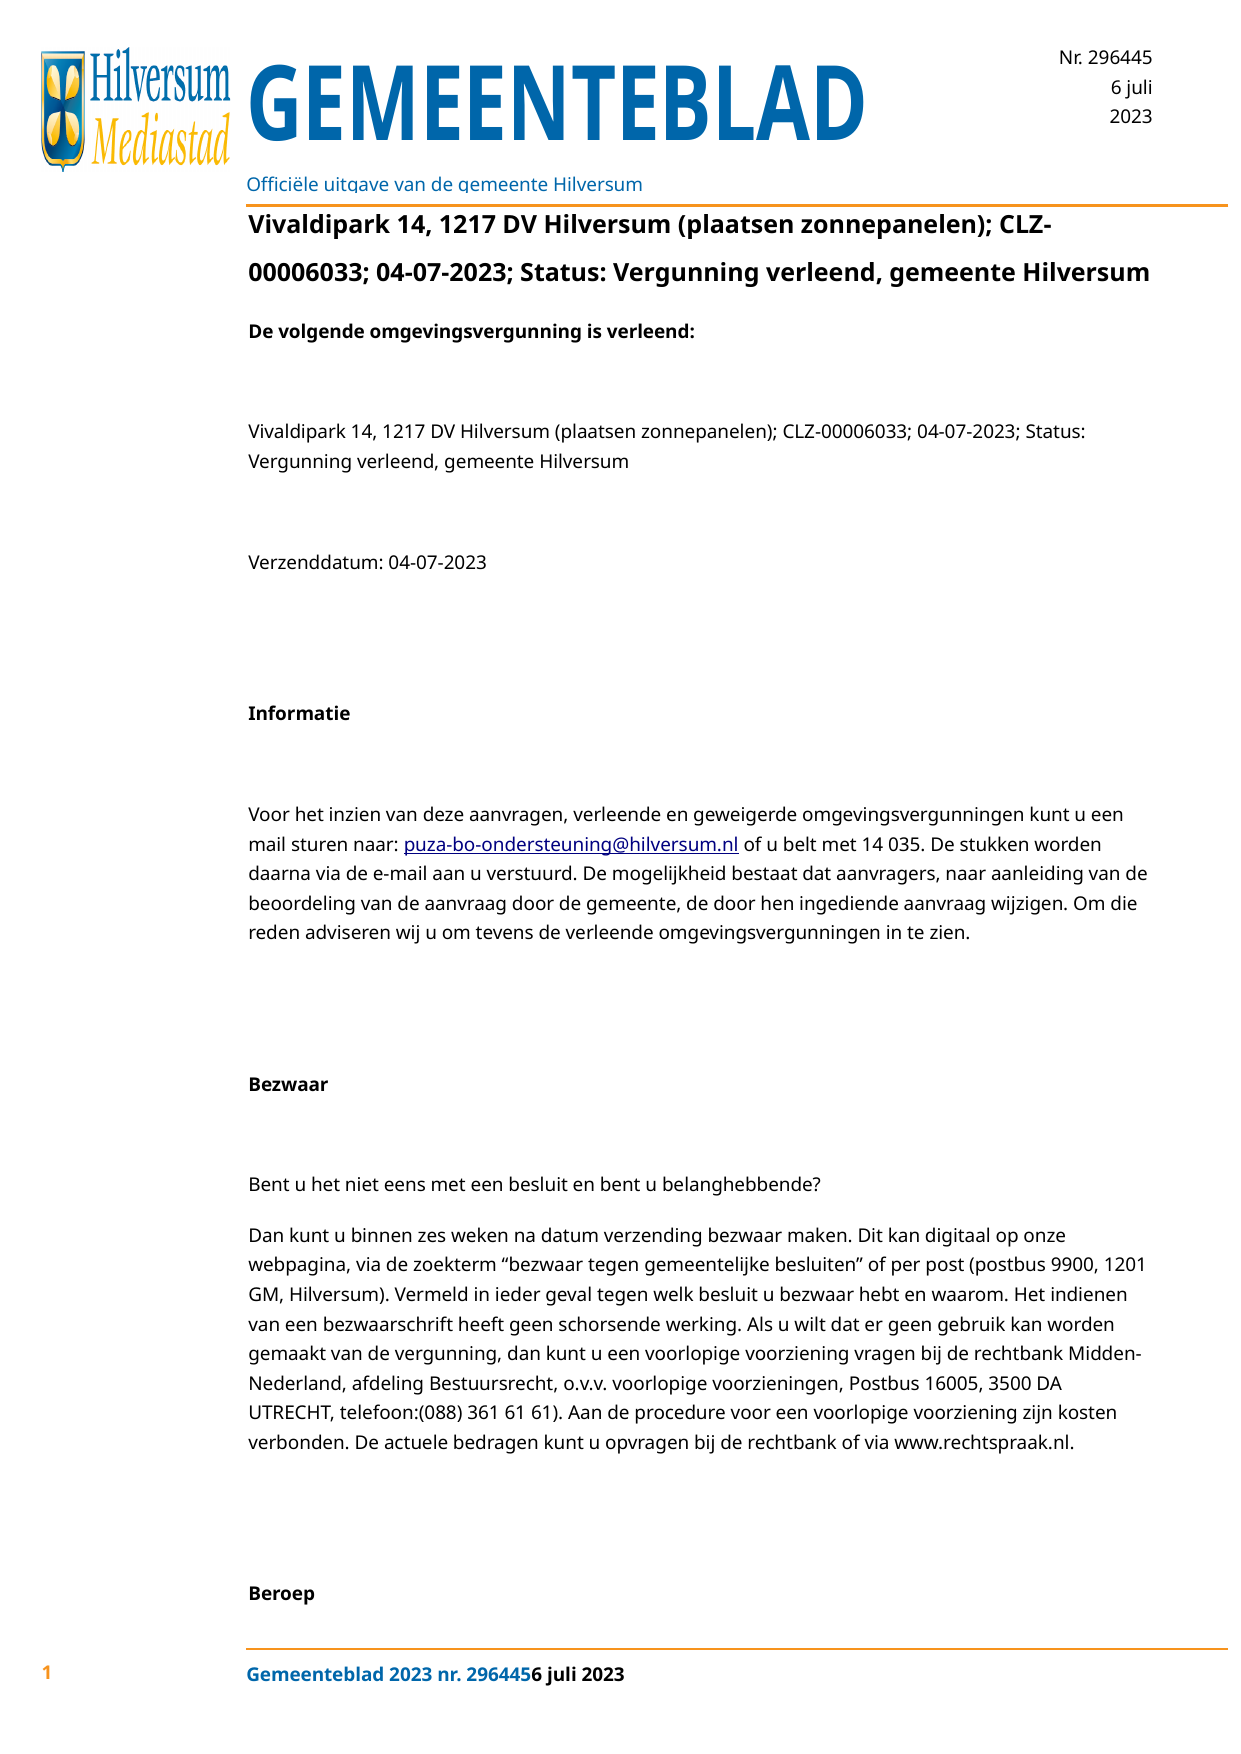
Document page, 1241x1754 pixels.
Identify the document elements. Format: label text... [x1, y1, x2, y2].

text Verzenddatum: 04-07-2023 [248, 549, 1152, 575]
text Voor het inzien van deze aanvragen, verleende en geweigerde omgevingsvergunningen kunt u een mail sturen naar: puza-bo-ondersteuning@hilversum.nl of u belt met 14 035. De stukken worden daarna via de e-mail aan u verstuurd. De mogelijkheid bestaat dat aanvragers, naar aanleiding van de beoordeling van de aanvraag door de gemeente, de door hen ingediende aanvraag wijzigen. Om die reden adviseren wij u om tevens de verleende omgevingsvergunningen in te zien. [248, 801, 1152, 945]
text Bent u het niet eens met een besluit en bent u belanghebbende? [248, 1172, 1152, 1197]
text Vivaldipark 14, 1217 DV Hilversum (plaatsen zonnepanelen); CLZ-00006033; 04-07-2023; Status: Vergunning verleend, gemeente Hilversum [248, 207, 1152, 288]
text Dan kunt u binnen zes weken na datum verzending bezwaar maken. Dit kan digitaal op onze webpagina, via de zoekterm “bezwaar tegen gemeentelijke besluiten” of per post (postbus 9900, 1201 GM, Hilversum). Vermeld in ieder geval tegen welk besluit u bezwaar hebt en waarom. Het indienen van een bezwaarschrift heeft geen schorsende werking. Als u wilt dat er geen gebruik kan worden gemaakt van de vergunning, dan kunt u een voorlopige voorziening vragen bij de rechtbank Midden-Nederland, afdeling Bestuursrecht, o.v.v. voorlopige voorzieningen, Postbus 16005, 3500 DA UTRECHT, telefoon:(088) 361 61 61). Aan de procedure voor een voorlopige voorziening zijn kosten verbonden. De actuele bedragen kunt u opvragen bij de rechtbank of via www.rechtspraak.nl. [248, 1222, 1152, 1455]
text Bezwaar [248, 1071, 1152, 1097]
text Beroep [248, 1580, 1152, 1606]
text Vivaldipark 14, 1217 DV Hilversum (plaatsen zonnepanelen); CLZ-00006033; 04-07-2023; Status: Vergunning verleend, gemeente Hilversum [248, 419, 1152, 474]
picture [41, 47, 231, 172]
text De volgende omgevingsvergunning is verleend: [248, 318, 1152, 344]
text Informatie [248, 700, 1152, 726]
